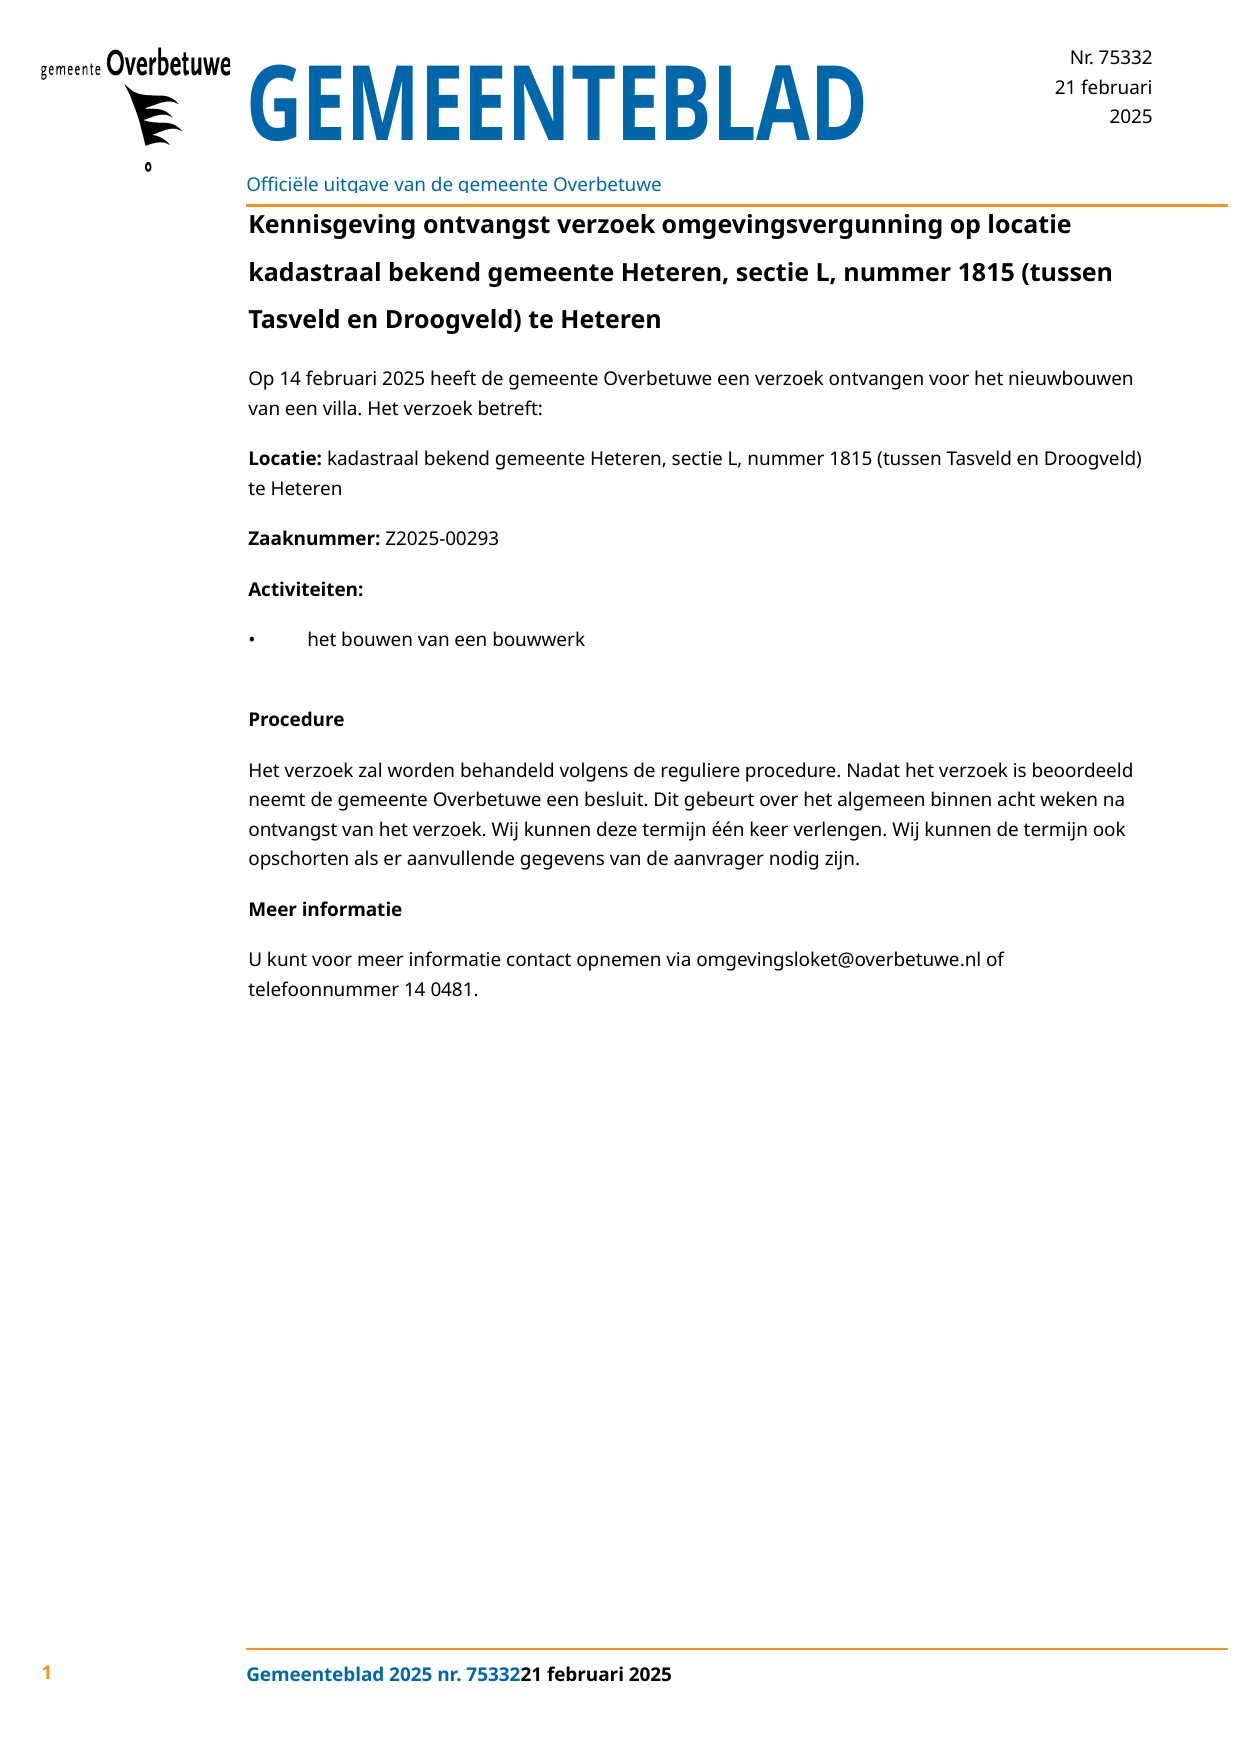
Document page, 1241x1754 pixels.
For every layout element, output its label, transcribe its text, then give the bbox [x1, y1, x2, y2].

picture [41, 47, 231, 172]
text Activiteiten: [248, 576, 1152, 602]
text Het verzoek zal worden behandeld volgens de reguliere procedure. Nadat het verzoek is beoordeeld neemt de gemeente Overbetuwe een besluit. Dit gebeurt over het algemeen binnen acht weken na ontvangst van het verzoek. Wij kunnen deze termijn één keer verlengen. Wij kunnen de termijn ook opschorten als er aanvullende gegevens van de aanvrager nodig zijn. [248, 757, 1152, 871]
text Kennisgeving ontvangst verzoek omgevingsvergunning op locatie kadastraal bekend gemeente Heteren, sectie L, nummer 1815 (tussen Tasveld en Droogveld) te Heteren [248, 207, 1152, 336]
text Meer informatie [248, 896, 1152, 922]
text U kunt voor meer informatie contact opnemen via omgevingsloket@overbetuwe.nl of telefoonnummer 14 0481. [248, 946, 1152, 1002]
list het bouwen van een bouwwerk [248, 626, 1152, 652]
text Op 14 februari 2025 heeft de gemeente Overbetuwe een verzoek ontvangen voor het nieuwbouwen van een villa. Het verzoek betreft: [248, 366, 1152, 421]
text Procedure [248, 706, 1152, 732]
text Locatie: kadastraal bekend gemeente Heteren, sectie L, nummer 1815 (tussen Tasveld en Droogveld) te Heteren [248, 446, 1152, 501]
text Zaaknummer: Z2025-00293 [248, 526, 1152, 551]
